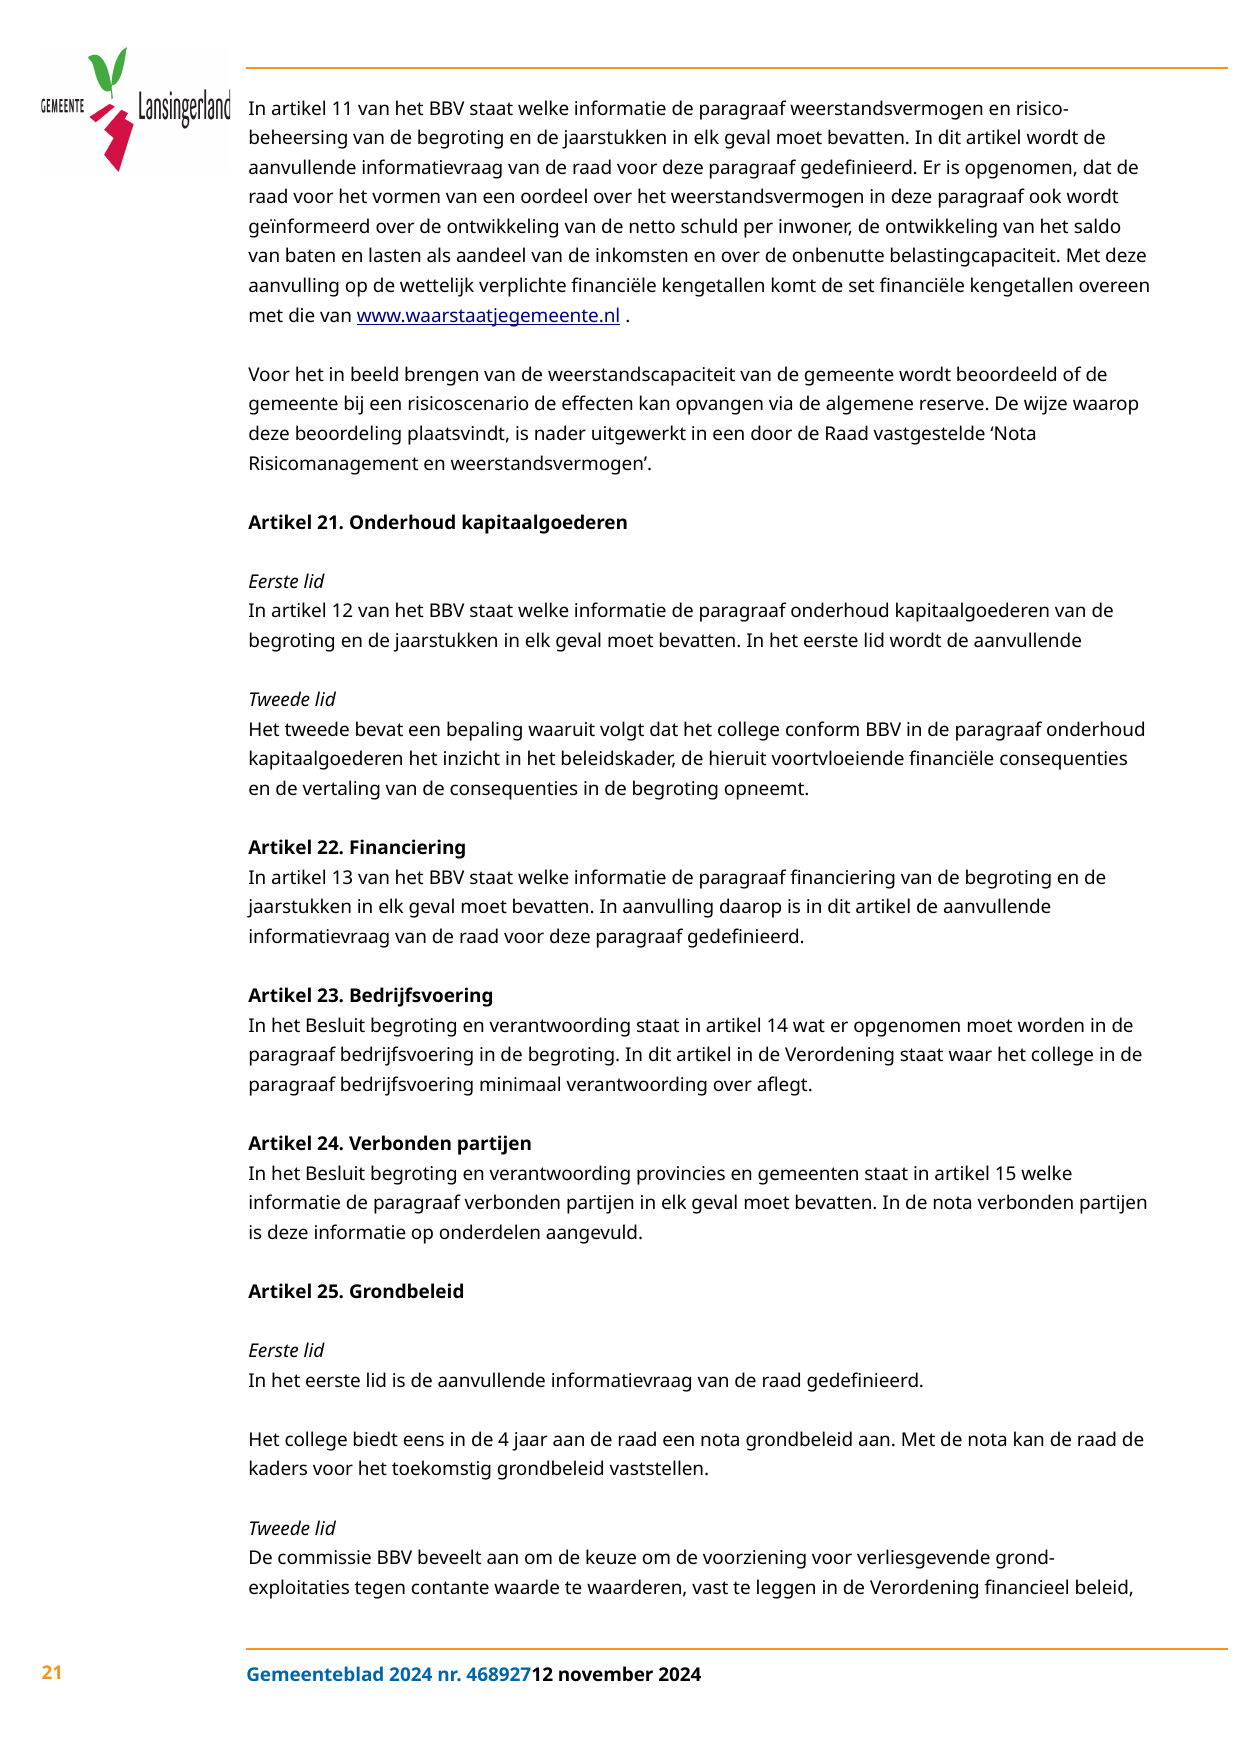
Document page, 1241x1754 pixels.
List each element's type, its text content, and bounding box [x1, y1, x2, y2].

text Voor het in beeld brengen van de weerstandscapaciteit van de gemeente wordt beoordeeld of de gemeente bij een risicoscenario de effecten kan opvangen via de algemene reserve. De wijze waarop deze beoordeling plaatsvindt, is nader uitgewerkt in een door de Raad vastgestelde ‘Nota Risicomanagement en weerstandsvermogen’. [248, 361, 1152, 476]
text In het eerste lid is de aanvullende informatievraag van de raad gedefinieerd. [248, 1367, 1152, 1393]
text Het tweede bevat een bepaling waaruit volgt dat het college conform BBV in de paragraaf onderhoud kapitaalgoederen het inzicht in het beleidskader, de hieruit voortvloeiende financiële consequenties en de vertaling van de consequenties in de begroting opneemt. [248, 716, 1152, 801]
text Eerste lid [248, 1337, 1152, 1363]
text Eerste lid [248, 568, 1152, 594]
text Artikel 21. Onderhoud kapitaalgoederen [248, 509, 1152, 535]
text In het Besluit begroting en verantwoording provincies en gemeenten staat in artikel 15 welke informatie de paragraaf verbonden partijen in elk geval moet bevatten. In de nota verbonden partijen is deze informatie op onderdelen aangevuld. [248, 1160, 1152, 1245]
text Artikel 24. Verbonden partijen [248, 1130, 1152, 1156]
text In artikel 13 van het BBV staat welke informatie de paragraaf financiering van de begroting en de jaarstukken in elk geval moet bevatten. In aanvulling daarop is in dit artikel de aanvullende informatievraag van de raad voor deze paragraaf gedefinieerd. [248, 864, 1152, 949]
text Het college biedt eens in de 4 jaar aan de raad een nota grondbeleid aan. Met de nota kan de raad de kaders voor het toekomstig grondbeleid vaststellen. [248, 1426, 1152, 1481]
picture [41, 47, 231, 172]
text In artikel 12 van het BBV staat welke informatie de paragraaf onderhoud kapitaalgoederen van de begroting en de jaarstukken in elk geval moet bevatten. In het eerste lid wordt de aanvullende [248, 598, 1152, 653]
text Tweede lid [248, 686, 1152, 712]
text Artikel 23. Bedrijfsvoering [248, 982, 1152, 1008]
text Artikel 22. Financiering [248, 834, 1152, 860]
text Tweede lid [248, 1515, 1152, 1541]
text In het Besluit begroting en verantwoording staat in artikel 14 wat er opgenomen moet worden in de paragraaf bedrijfsvoering in de begroting. In dit artikel in de Verordening staat waar het college in de paragraaf bedrijfsvoering minimaal verantwoording over aflegt. [248, 1012, 1152, 1097]
text Artikel 25. Grondbeleid [248, 1278, 1152, 1304]
text In artikel 11 van het BBV staat welke informatie de paragraaf weerstandsvermogen en risico-beheersing van de begroting en de jaarstukken in elk geval moet bevatten. In dit artikel wordt de aanvullende informatievraag van de raad voor deze paragraaf gedefinieerd. Er is opgenomen, dat de raad voor het vormen van een oordeel over het weerstandsvermogen in deze paragraaf ook wordt geïnformeerd over de ontwikkeling van de netto schuld per inwoner, de ontwikkeling van het saldo van baten en lasten als aandeel van de inkomsten en over de onbenutte belastingcapaciteit. Met deze aanvulling op de wettelijk verplichte financiële kengetallen komt de set financiële kengetallen overeen met die van www.waarstaatjegemeente.nl . [248, 95, 1152, 328]
text De commissie BBV beveelt aan om de keuze om de voorziening voor verliesgevende grond-exploitaties tegen contante waarde te waarderen, vast te leggen in de Verordening financieel beleid, [248, 1544, 1152, 1600]
